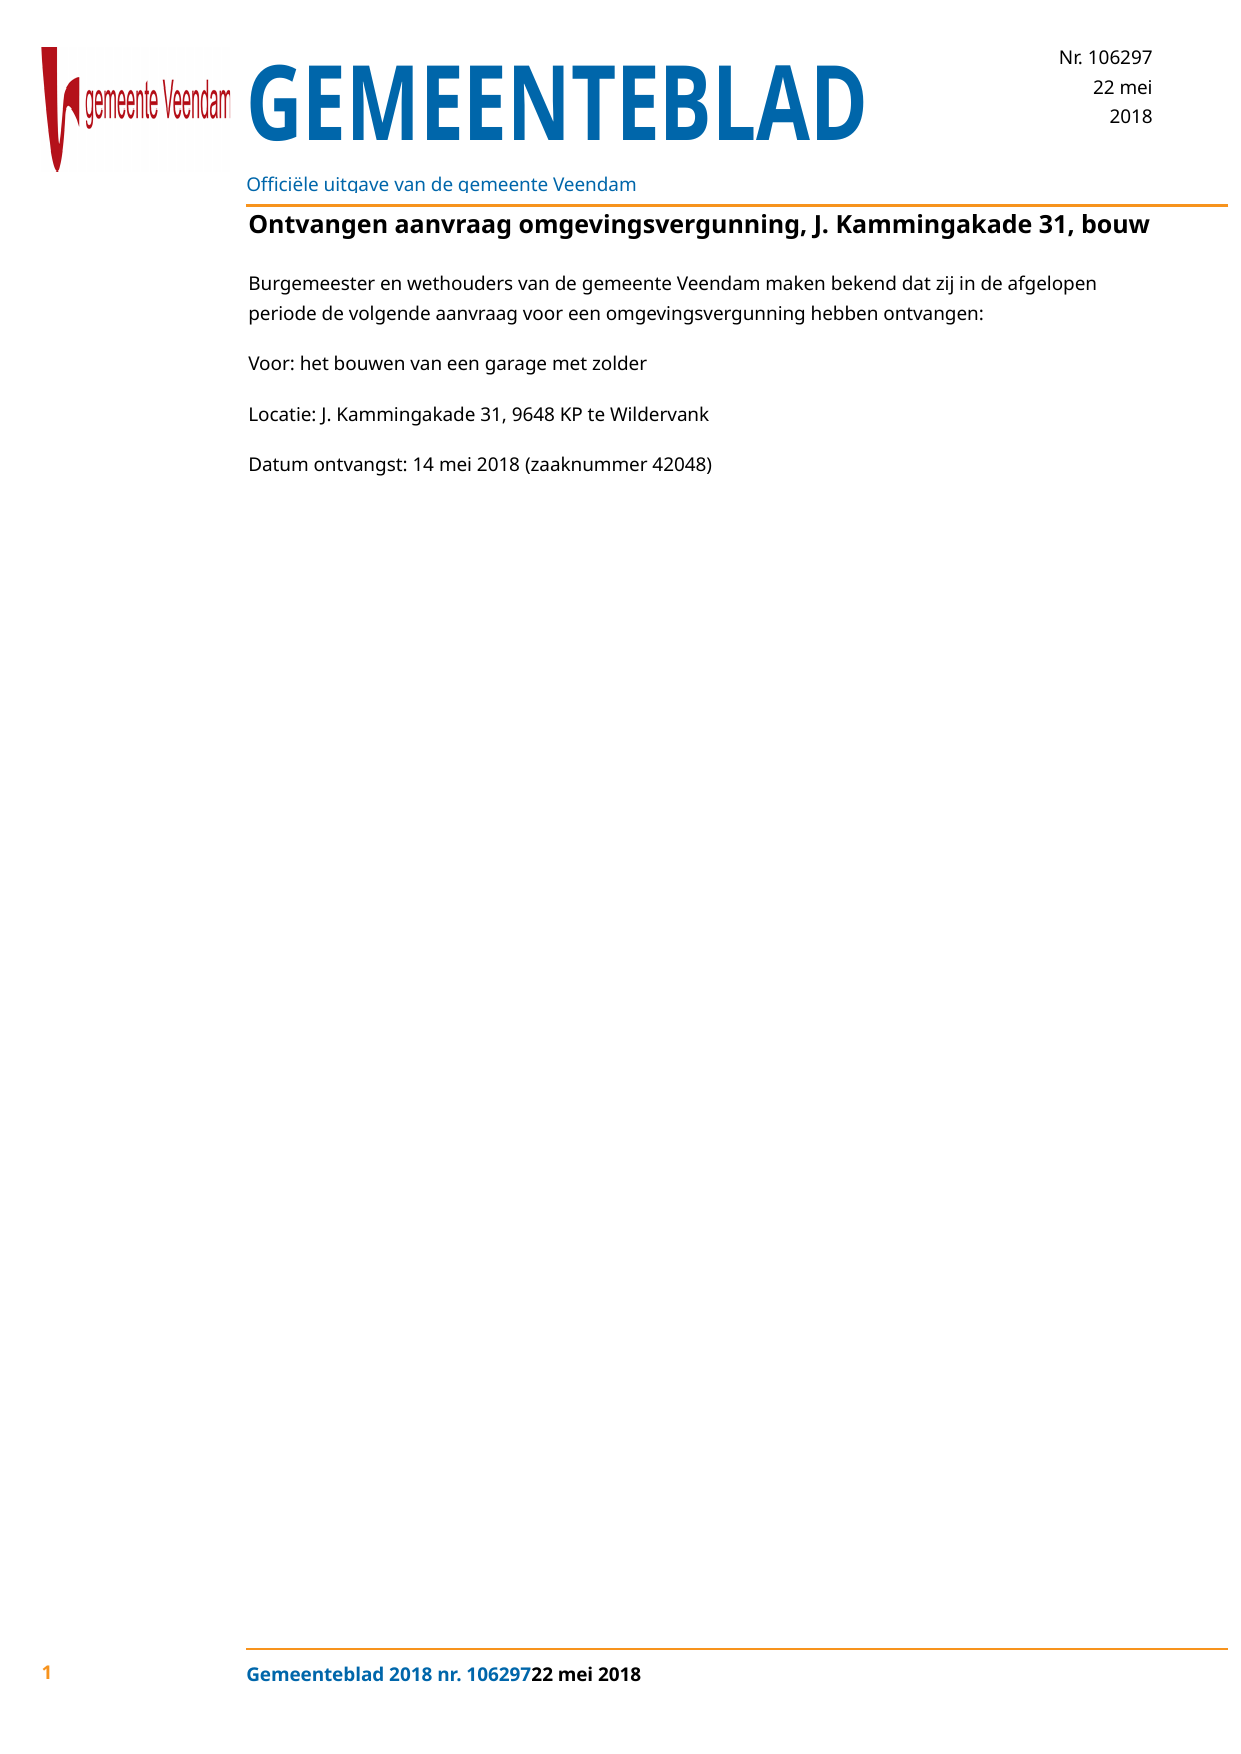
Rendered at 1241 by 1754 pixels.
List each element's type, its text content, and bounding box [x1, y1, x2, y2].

text Burgemeester en wethouders van de gemeente Veendam maken bekend dat zij in de afgelopen periode de volgende aanvraag voor een omgevingsvergunning hebben ontvangen: [248, 270, 1152, 326]
text Ontvangen aanvraag omgevingsvergunning, J. Kammingakade 31, bouw [248, 207, 1152, 241]
text Datum ontvangst: 14 mei 2018 (zaaknummer 42048) [248, 451, 1152, 477]
text Locatie: J. Kammingakade 31, 9648 KP te Wildervank [248, 401, 1152, 426]
text Voor: het bouwen van een garage met zolder [248, 350, 1152, 376]
picture [41, 47, 231, 172]
